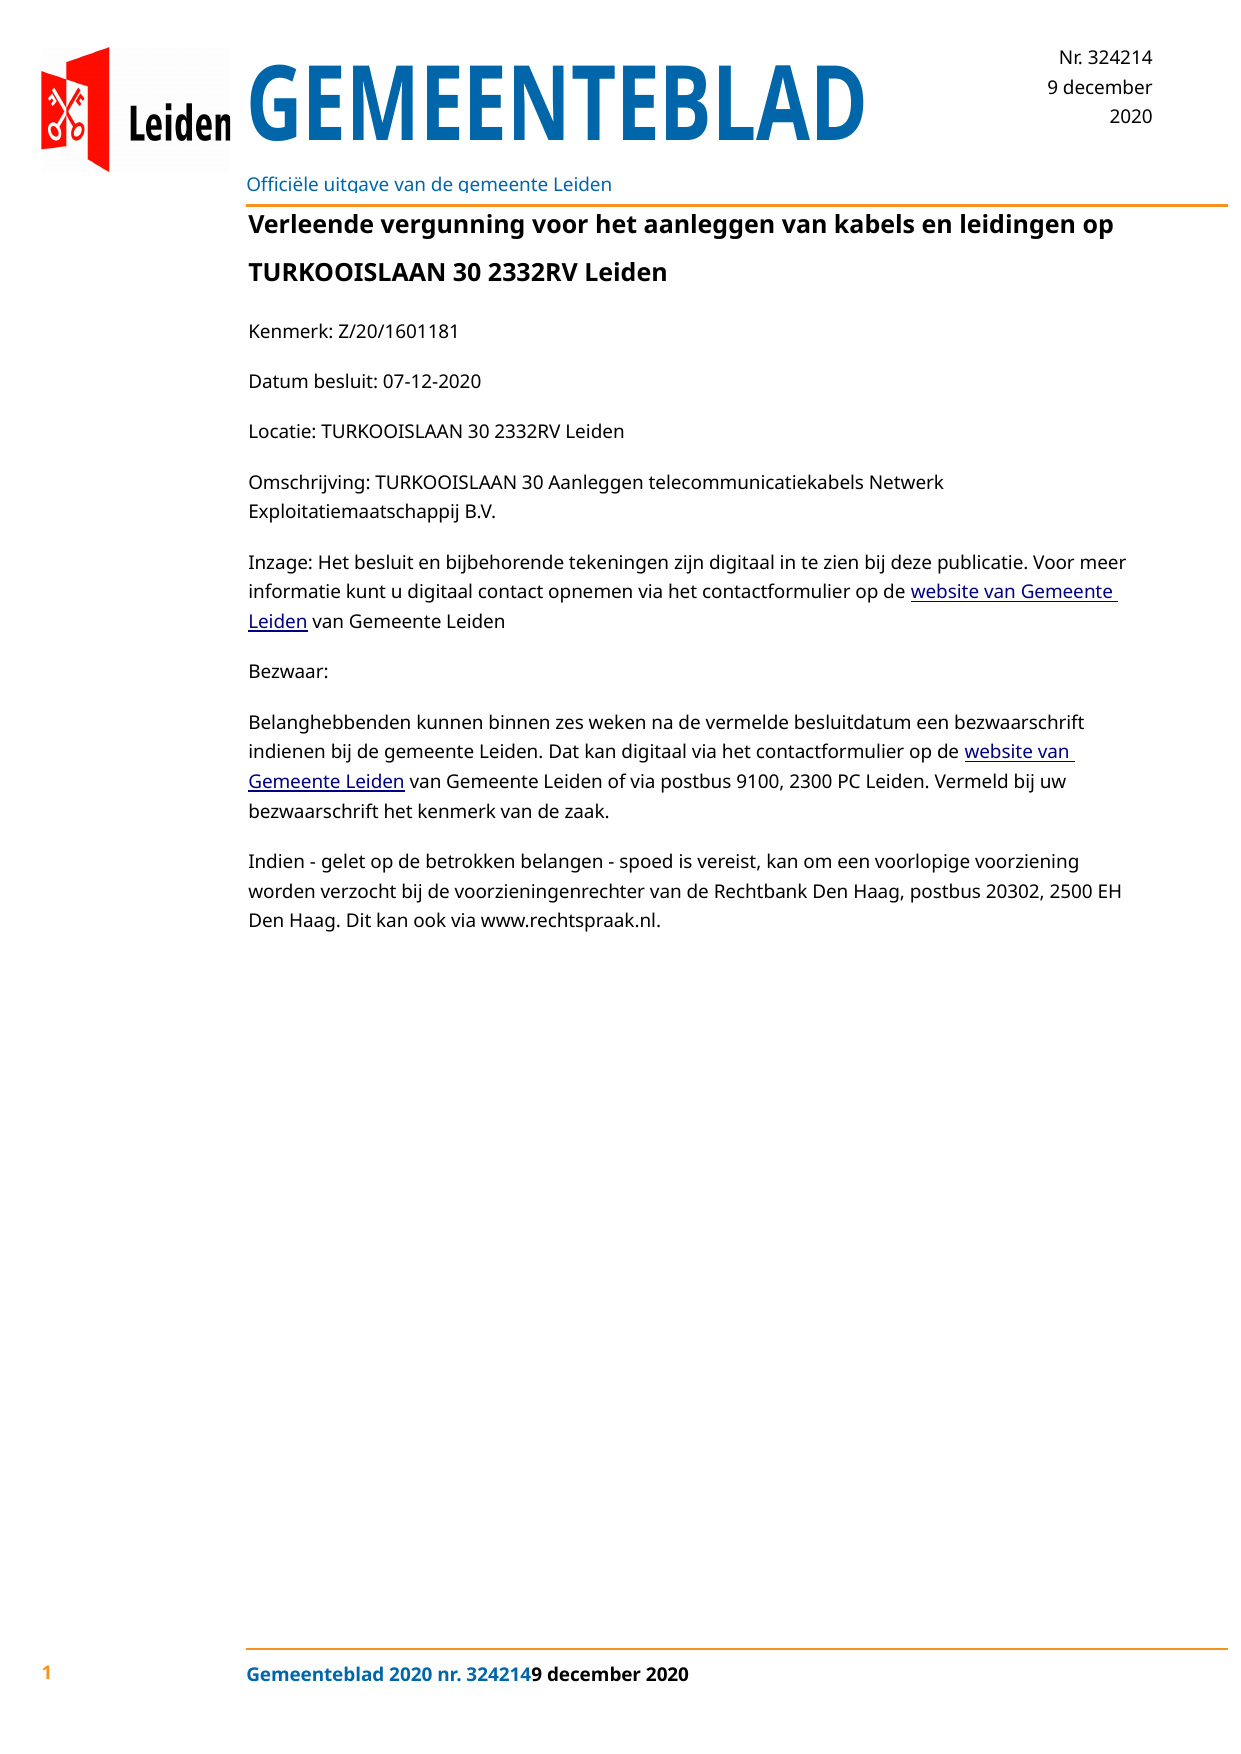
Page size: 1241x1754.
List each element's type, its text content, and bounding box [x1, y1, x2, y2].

text Locatie: TURKOOISLAAN 30 2332RV Leiden [248, 419, 1152, 444]
text Inzage: Het besluit en bijbehorende tekeningen zijn digitaal in te zien bij deze publicatie. Voor meer informatie kunt u digitaal contact opnemen via het contactformulier op de website van Gemeente Leiden van Gemeente Leiden [248, 549, 1152, 634]
text Indien - gelet op de betrokken belangen - spoed is vereist, kan om een voorlopige voorziening worden verzocht bij de voorzieningenrechter van de Rechtbank Den Haag, postbus 20302, 2500 EH Den Haag. Dit kan ook via www.rechtspraak.nl. [248, 848, 1152, 933]
text Omschrijving: TURKOOISLAAN 30 Aanleggen telecommunicatiekabels Netwerk Exploitatiemaatschappij B.V. [248, 469, 1152, 524]
text Bezwaar: [248, 659, 1152, 684]
picture [41, 47, 231, 172]
text Belanghebbenden kunnen binnen zes weken na de vermelde besluitdatum een bezwaarschrift indienen bij de gemeente Leiden. Dat kan digitaal via het contactformulier op de website van Gemeente Leiden van Gemeente Leiden of via postbus 9100, 2300 PC Leiden. Vermeld bij uw bezwaarschrift het kenmerk van de zaak. [248, 709, 1152, 824]
text Verleende vergunning voor het aanleggen van kabels en leidingen op TURKOOISLAAN 30 2332RV Leiden [248, 207, 1152, 288]
text Datum besluit: 07-12-2020 [248, 368, 1152, 394]
text Kenmerk: Z/20/1601181 [248, 318, 1152, 344]
